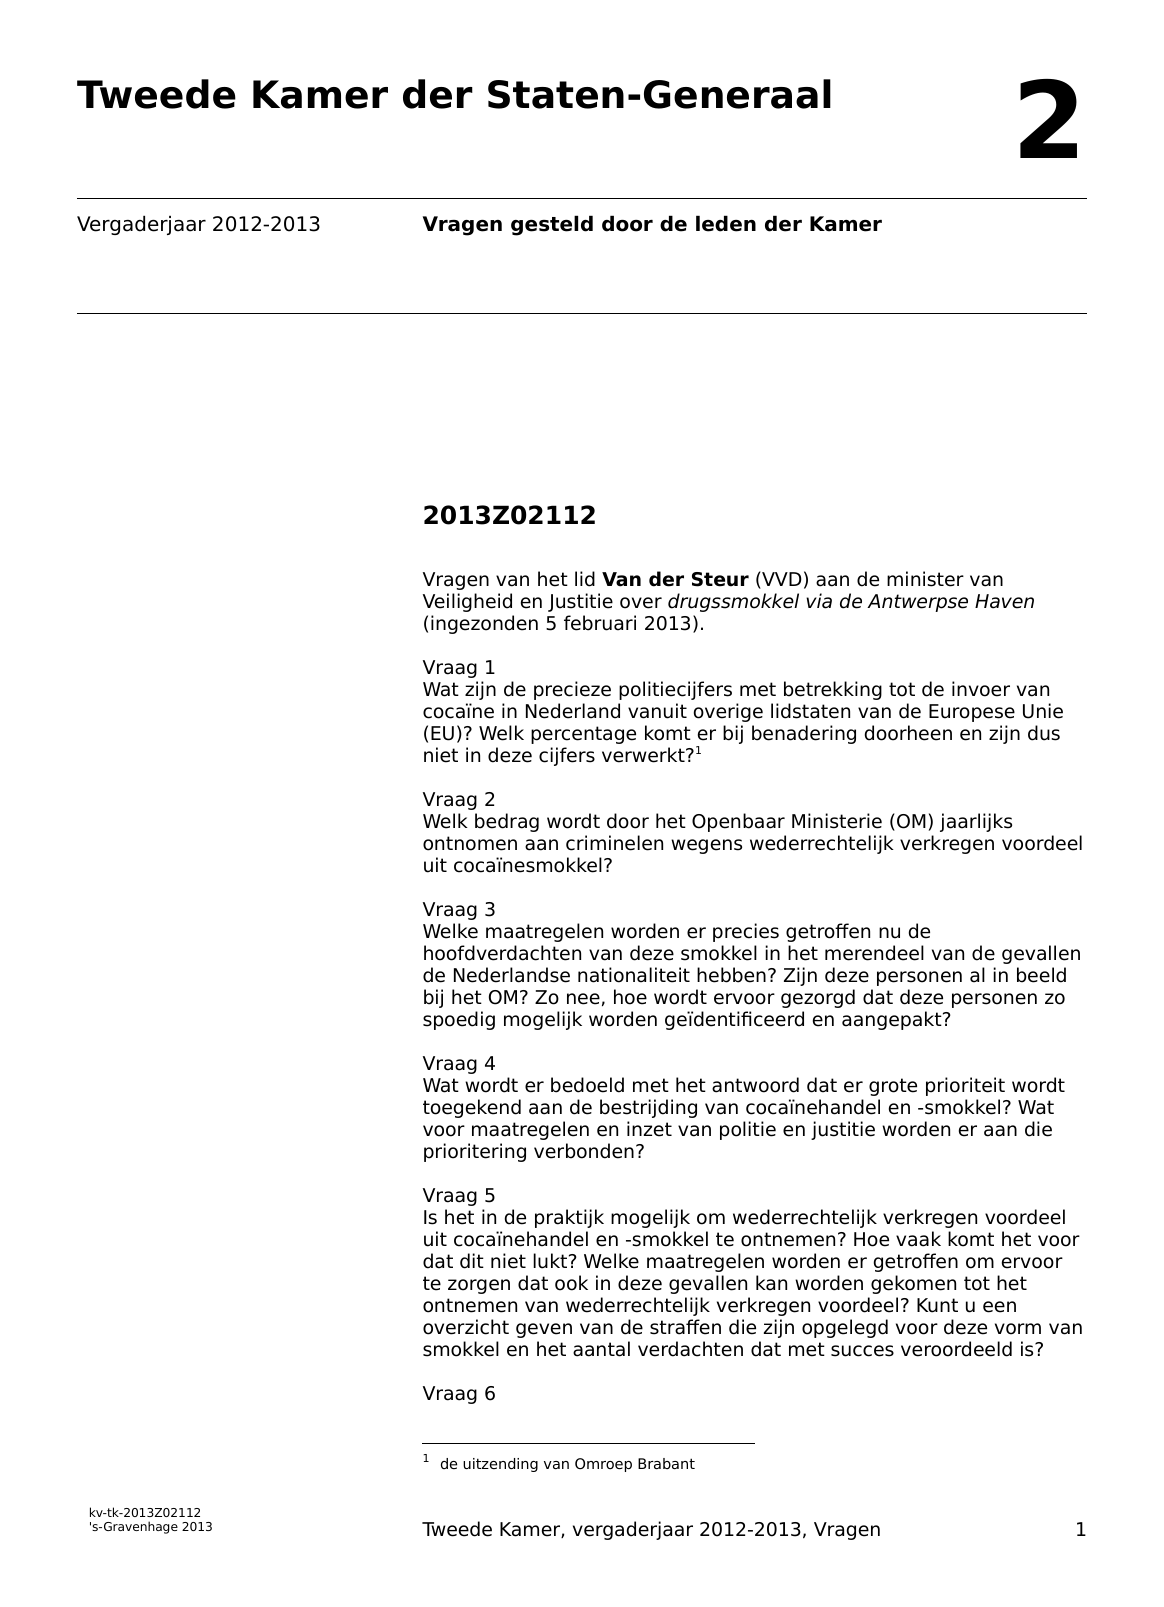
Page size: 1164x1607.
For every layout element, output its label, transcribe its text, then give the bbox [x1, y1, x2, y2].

text Vraag 3 [422, 899, 1087, 921]
text Vraag 6 [422, 1383, 1087, 1405]
table_header 2 [886, 59, 1087, 198]
text Vraag 4 [422, 1053, 1087, 1075]
text Wat zijn de precieze politiecijfers met betrekking tot de invoer van cocaïne in Nederland vanuit overige lidstaten van de Europese Unie (EU)? Welk percentage komt er bij benadering doorheen en zijn dus niet in deze cijfers verwerkt? [422, 679, 1087, 767]
text Is het in de praktijk mogelijk om wederrechtelijk verkregen voordeel uit cocaïnehandel en -smokkel te ontnemen? Hoe vaak komt het voor dat dit niet lukt? Welke maatregelen worden er getroffen om ervoor te zorgen dat ook in deze gevallen kan worden gekomen tot het ontnemen van wederrechtelijk verkregen voordeel? Kunt u een overzicht geven van de straffen die zijn opgelegd voor deze vorm van smokkel en het aantal verdachten dat met succes veroordeeld is? [422, 1207, 1087, 1361]
text Vragen van het lid Van der Steur (VVD) aan de minister van Veiligheid en Justitie over drugssmokkel via de Antwerpse Haven (ingezonden 5 februari 2013). [422, 569, 1087, 635]
text 's-Gravenhage 2013 [88, 1520, 323, 1534]
text Welke maatregelen worden er precies getroffen nu de hoofdverdachten van deze smokkel in het merendeel van de gevallen de Nederlandse nationaliteit hebben? Zijn deze personen al in beeld bij het OM? Zo nee, hoe wordt ervoor gezorgd dat deze personen zo spoedig mogelijk worden geïdentificeerd en aangepakt? [422, 921, 1087, 1031]
text Welk bedrag wordt door het Openbaar Ministerie (OM) jaarlijks ontnomen aan criminelen wegens wederrechtelijk verkregen voordeel uit cocaïnesmokkel? [422, 811, 1087, 877]
text de uitzending van Omroep Brabant [422, 1452, 1087, 1474]
text kv-tk-2013Z02112 [88, 1506, 323, 1520]
text Vraag 5 [422, 1185, 1087, 1207]
text Vraag 1 [422, 657, 1087, 679]
text Vraag 2 [422, 789, 1087, 811]
text Wat wordt er bedoeld met het antwoord dat er grote prioriteit wordt toegekend aan de bestrijding van cocaïnehandel en -smokkel? Wat voor maatregelen en inzet van politie en justitie worden er aan die prioritering verbonden? [422, 1075, 1087, 1163]
table_cell Vergaderjaar 2012-2013 [77, 199, 422, 313]
table_cell Vragen gesteld door de leden der Kamer [422, 199, 1087, 313]
text 2013Z02112 [422, 501, 1087, 531]
table_header Tweede Kamer der Staten-Generaal [77, 59, 886, 198]
